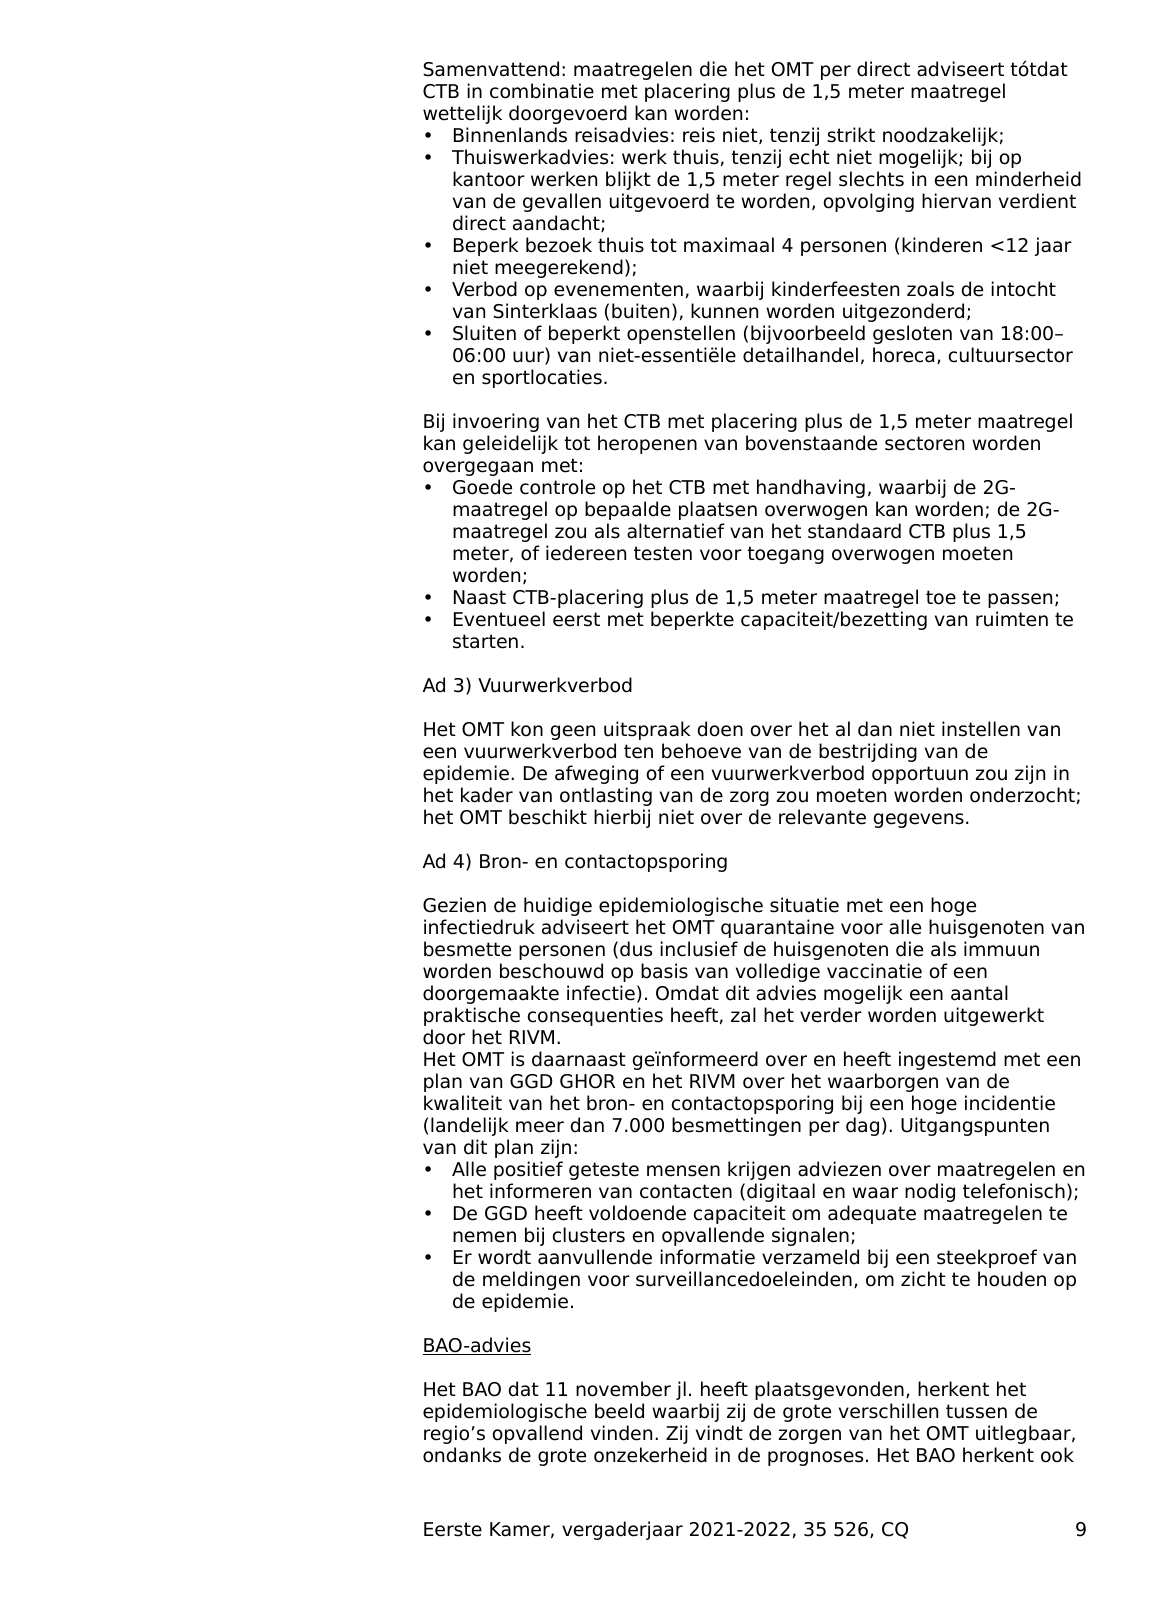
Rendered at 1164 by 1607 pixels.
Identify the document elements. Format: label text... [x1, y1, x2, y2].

text • Thuiswerkadvies: werk thuis, tenzij echt niet mogelijk; bij op kantoor werken blijkt de 1,5 meter regel slechts in een minderheid van de gevallen uitgevoerd te worden, opvolging hiervan verdient direct aandacht; [422, 147, 1087, 235]
text • Binnenlands reisadvies: reis niet, tenzij strikt noodzakelijk; [422, 125, 1087, 147]
text Het OMT is daarnaast geïnformeerd over en heeft ingestemd met een plan van GGD GHOR en het RIVM over het waarborgen van de kwaliteit van het bron- en contactopsporing bij een hoge incidentie (landelijk meer dan 7.000 besmettingen per dag). Uitgangspunten van dit plan zijn: [422, 1049, 1087, 1159]
text • Er wordt aanvullende informatie verzameld bij een steekproef van de meldingen voor surveillancedoeleinden, om zicht te houden op de epidemie. [422, 1247, 1087, 1313]
text Samenvattend: maatregelen die het OMT per direct adviseert tótdat CTB in combinatie met placering plus de 1,5 meter maatregel wettelijk doorgevoerd kan worden: [422, 59, 1087, 125]
text • Sluiten of beperkt openstellen (bijvoorbeeld gesloten van 18:00–06:00 uur) van niet-essentiële detailhandel, horeca, cultuursector en sportlocaties. [422, 323, 1087, 389]
text • De GGD heeft voldoende capaciteit om adequate maatregelen te nemen bij clusters en opvallende signalen; [422, 1203, 1087, 1247]
text Het OMT kon geen uitspraak doen over het al dan niet instellen van een vuurwerkverbod ten behoeve van de bestrijding van de epidemie. De afweging of een vuurwerkverbod opportuun zou zijn in het kader van ontlasting van de zorg zou moeten worden onderzocht; het OMT beschikt hierbij niet over de relevante gegevens. [422, 719, 1087, 829]
subtitle Ad 3) Vuurwerkverbod [422, 675, 1087, 697]
subtitle Ad 4) Bron- en contactopsporing [422, 851, 1087, 873]
text Gezien de huidige epidemiologische situatie met een hoge infectiedruk adviseert het OMT quarantaine voor alle huisgenoten van besmette personen (dus inclusief de huisgenoten die als immuun worden beschouwd op basis van volledige vaccinatie of een doorgemaakte infectie). Omdat dit advies mogelijk een aantal praktische consequenties heeft, zal het verder worden uitgewerkt door het RIVM. [422, 895, 1087, 1049]
text Bij invoering van het CTB met placering plus de 1,5 meter maatregel kan geleidelijk tot heropenen van bovenstaande sectoren worden overgegaan met: [422, 411, 1087, 477]
text • Goede controle op het CTB met handhaving, waarbij de 2G-maatregel op bepaalde plaatsen overwogen kan worden; de 2G-maatregel zou als alternatief van het standaard CTB plus 1,5 meter, of iedereen testen voor toegang overwogen moeten worden; [422, 477, 1087, 587]
text • Alle positief geteste mensen krijgen adviezen over maatregelen en het informeren van contacten (digitaal en waar nodig telefonisch); [422, 1159, 1087, 1203]
text • Verbod op evenementen, waarbij kinderfeesten zoals de intocht van Sinterklaas (buiten), kunnen worden uitgezonderd; [422, 279, 1087, 323]
text • Beperk bezoek thuis tot maximaal 4 personen (kinderen <12 jaar niet meegerekend); [422, 235, 1087, 279]
text • Naast CTB-placering plus de 1,5 meter maatregel toe te passen; [422, 587, 1087, 609]
text • Eventueel eerst met beperkte capaciteit/bezetting van ruimten te starten. [422, 609, 1087, 653]
text Het BAO dat 11 november jl. heeft plaatsgevonden, herkent het epidemiologische beeld waarbij zij de grote verschillen tussen de regio’s opvallend vinden. Zij vindt de zorgen van het OMT uitlegbaar, ondanks de grote onzekerheid in de prognoses. Het BAO herkent ook [422, 1379, 1087, 1467]
subtitle BAO-advies [422, 1335, 1087, 1357]
